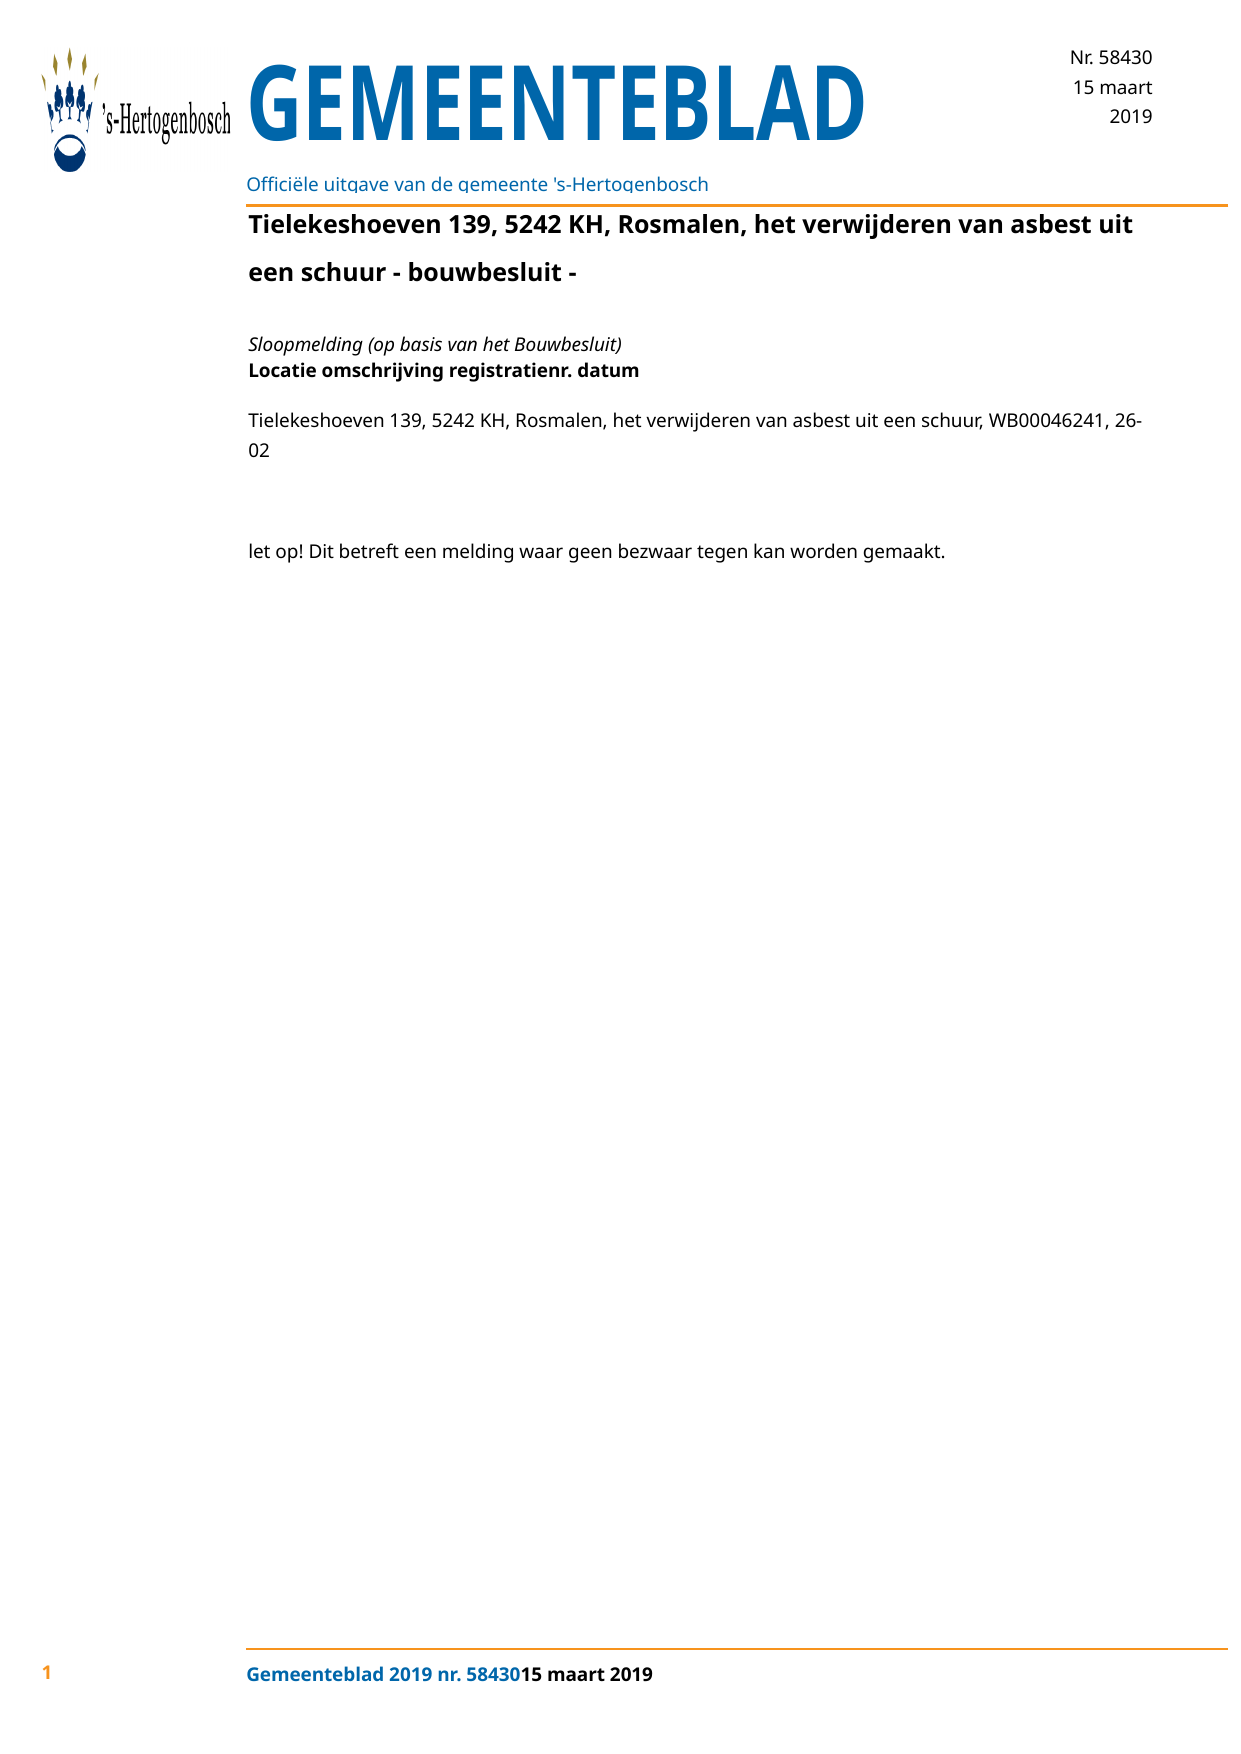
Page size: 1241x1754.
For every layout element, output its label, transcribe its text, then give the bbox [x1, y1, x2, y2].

text Locatie omschrijving registratienr. datum [248, 357, 1152, 383]
text Tielekeshoeven 139, 5242 KH, Rosmalen, het verwijderen van asbest uit een schuur - bouwbesluit - [248, 207, 1152, 288]
text Tielekeshoeven 139, 5242 KH, Rosmalen, het verwijderen van asbest uit een schuur, WB00046241, 26-02 [248, 408, 1152, 463]
picture [41, 47, 231, 172]
text let op! Dit betreft een melding waar geen bezwaar tegen kan worden gemaakt. [248, 538, 1152, 564]
text Sloopmelding (op basis van het Bouwbesluit) [248, 331, 1152, 357]
